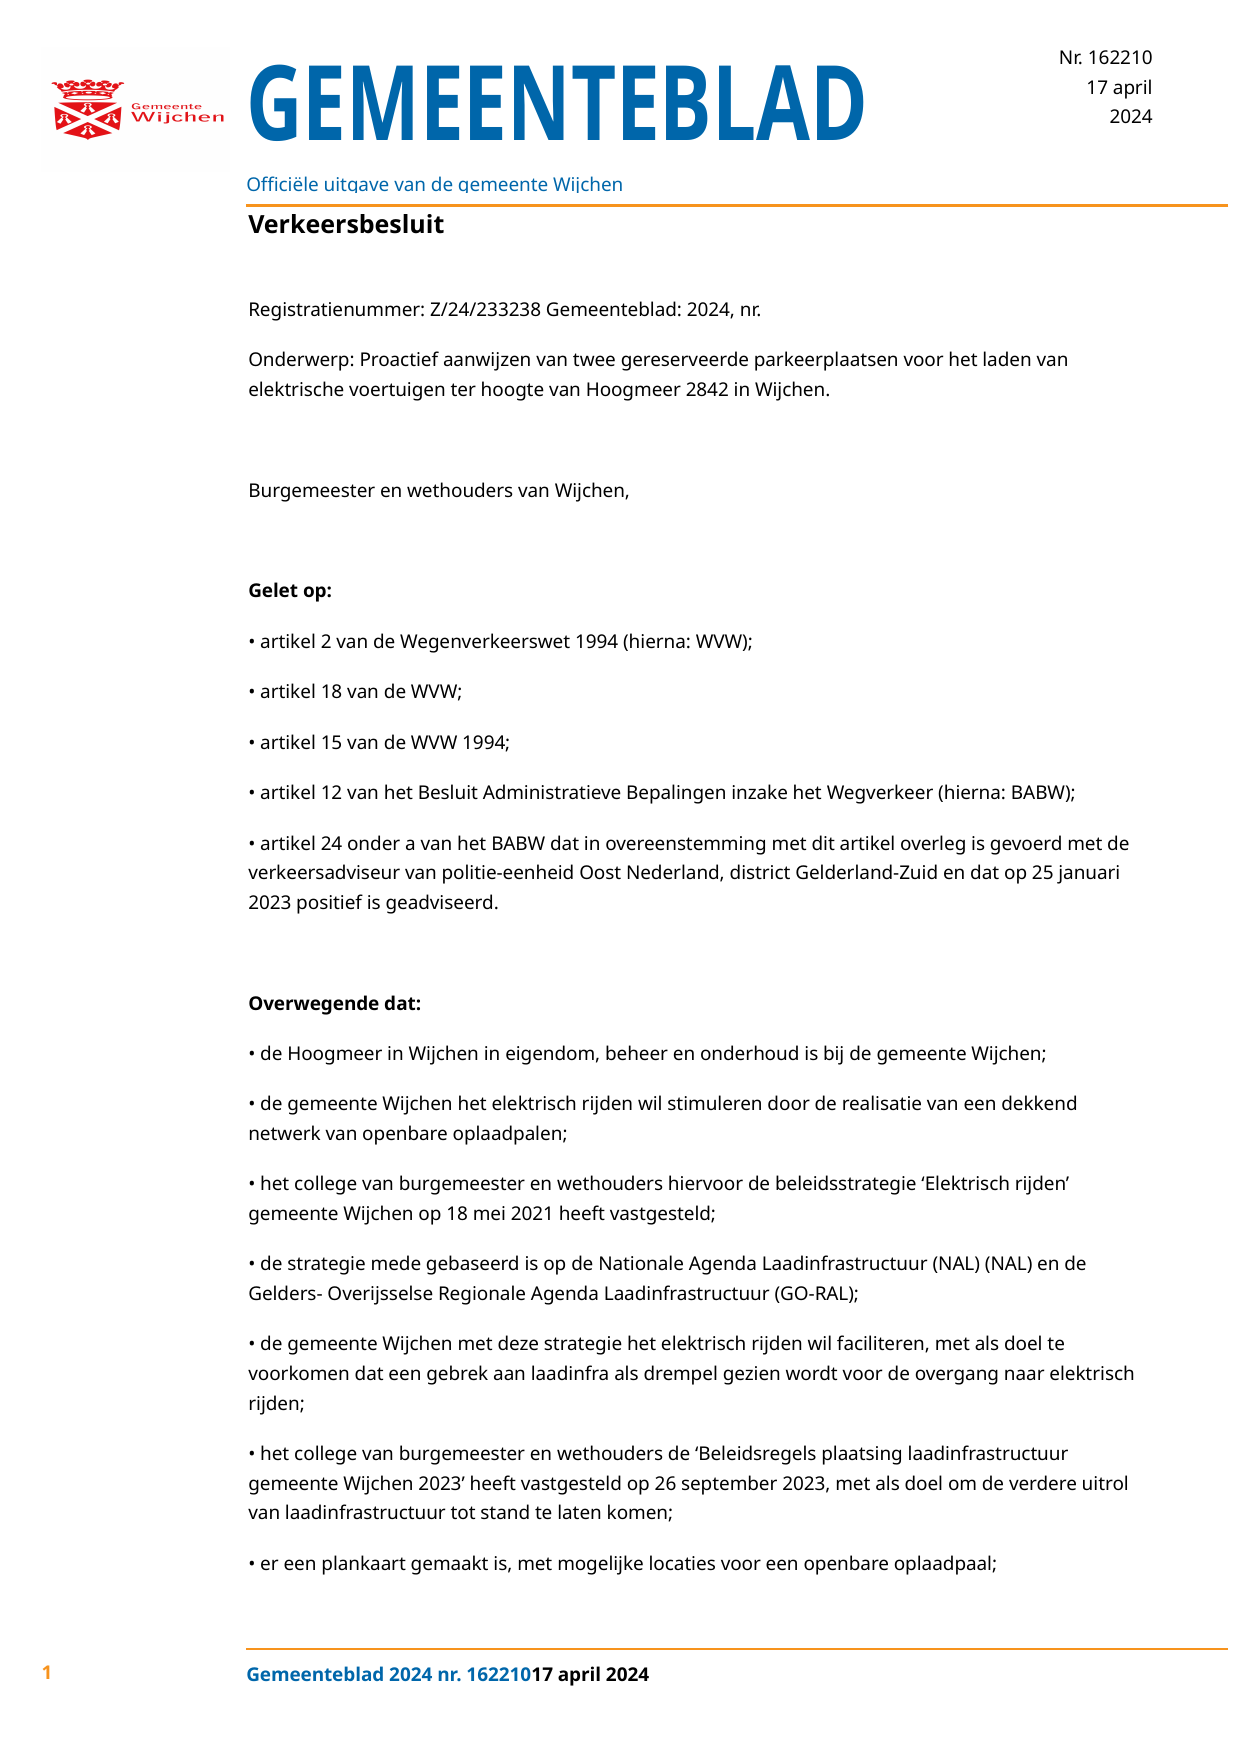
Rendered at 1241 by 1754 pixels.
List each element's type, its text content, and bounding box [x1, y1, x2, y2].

text Gelet op: [248, 578, 1152, 603]
text Onderwerp: Proactief aanwijzen van twee gereserveerde parkeerplaatsen voor het laden van elektrische voertuigen ter hoogte van Hoogmeer 2842 in Wijchen. [248, 346, 1152, 402]
text • de gemeente Wijchen het elektrisch rijden wil stimuleren door de realisatie van een dekkend netwerk van openbare oplaadpalen; [248, 1091, 1152, 1146]
text • de strategie mede gebaseerd is op de Nationale Agenda Laadinfrastructuur (NAL) (NAL) en de Gelders- Overijsselse Regionale Agenda Laadinfrastructuur (GO-RAL); [248, 1251, 1152, 1306]
text • artikel 2 van de Wegenverkeerswet 1994 (hierna: WVW); [248, 628, 1152, 654]
text • artikel 12 van het Besluit Administratieve Bepalingen inzake het Wegverkeer (hierna: BABW); [248, 779, 1152, 805]
text • het college van burgemeester en wethouders hiervoor de beleidsstrategie ‘Elektrisch rijden’ gemeente Wijchen op 18 mei 2021 heeft vastgesteld; [248, 1171, 1152, 1226]
text • artikel 15 van de WVW 1994; [248, 729, 1152, 755]
text • de gemeente Wijchen met deze strategie het elektrisch rijden wil faciliteren, met als doel te voorkomen dat een gebrek aan laadinfra als drempel gezien wordt voor de overgang naar elektrisch rijden; [248, 1331, 1152, 1416]
text • artikel 18 van de WVW; [248, 678, 1152, 704]
text Overwegende dat: [248, 990, 1152, 1016]
text • er een plankaart gemaakt is, met mogelijke locaties voor een openbare oplaadpaal; [248, 1550, 1152, 1576]
text • het college van burgemeester en wethouders de ‘Beleidsregels plaatsing laadinfrastructuur gemeente Wijchen 2023’ heeft vastgesteld op 26 september 2023, met als doel om de verdere uitrol van laadinfrastructuur tot stand te laten komen; [248, 1440, 1152, 1525]
text Registratienummer: Z/24/233238 Gemeenteblad: 2024, nr. [248, 296, 1152, 322]
text Verkeersbesluit [248, 207, 1152, 241]
picture [41, 47, 231, 172]
text • artikel 24 onder a van het BABW dat in overeenstemming met dit artikel overleg is gevoerd met de verkeersadviseur van politie-eenheid Oost Nederland, district Gelderland-Zuid en dat op 25 januari 2023 positief is geadviseerd. [248, 830, 1152, 915]
text • de Hoogmeer in Wijchen in eigendom, beheer en onderhoud is bij de gemeente Wijchen; [248, 1040, 1152, 1066]
text Burgemeester en wethouders van Wijchen, [248, 477, 1152, 503]
